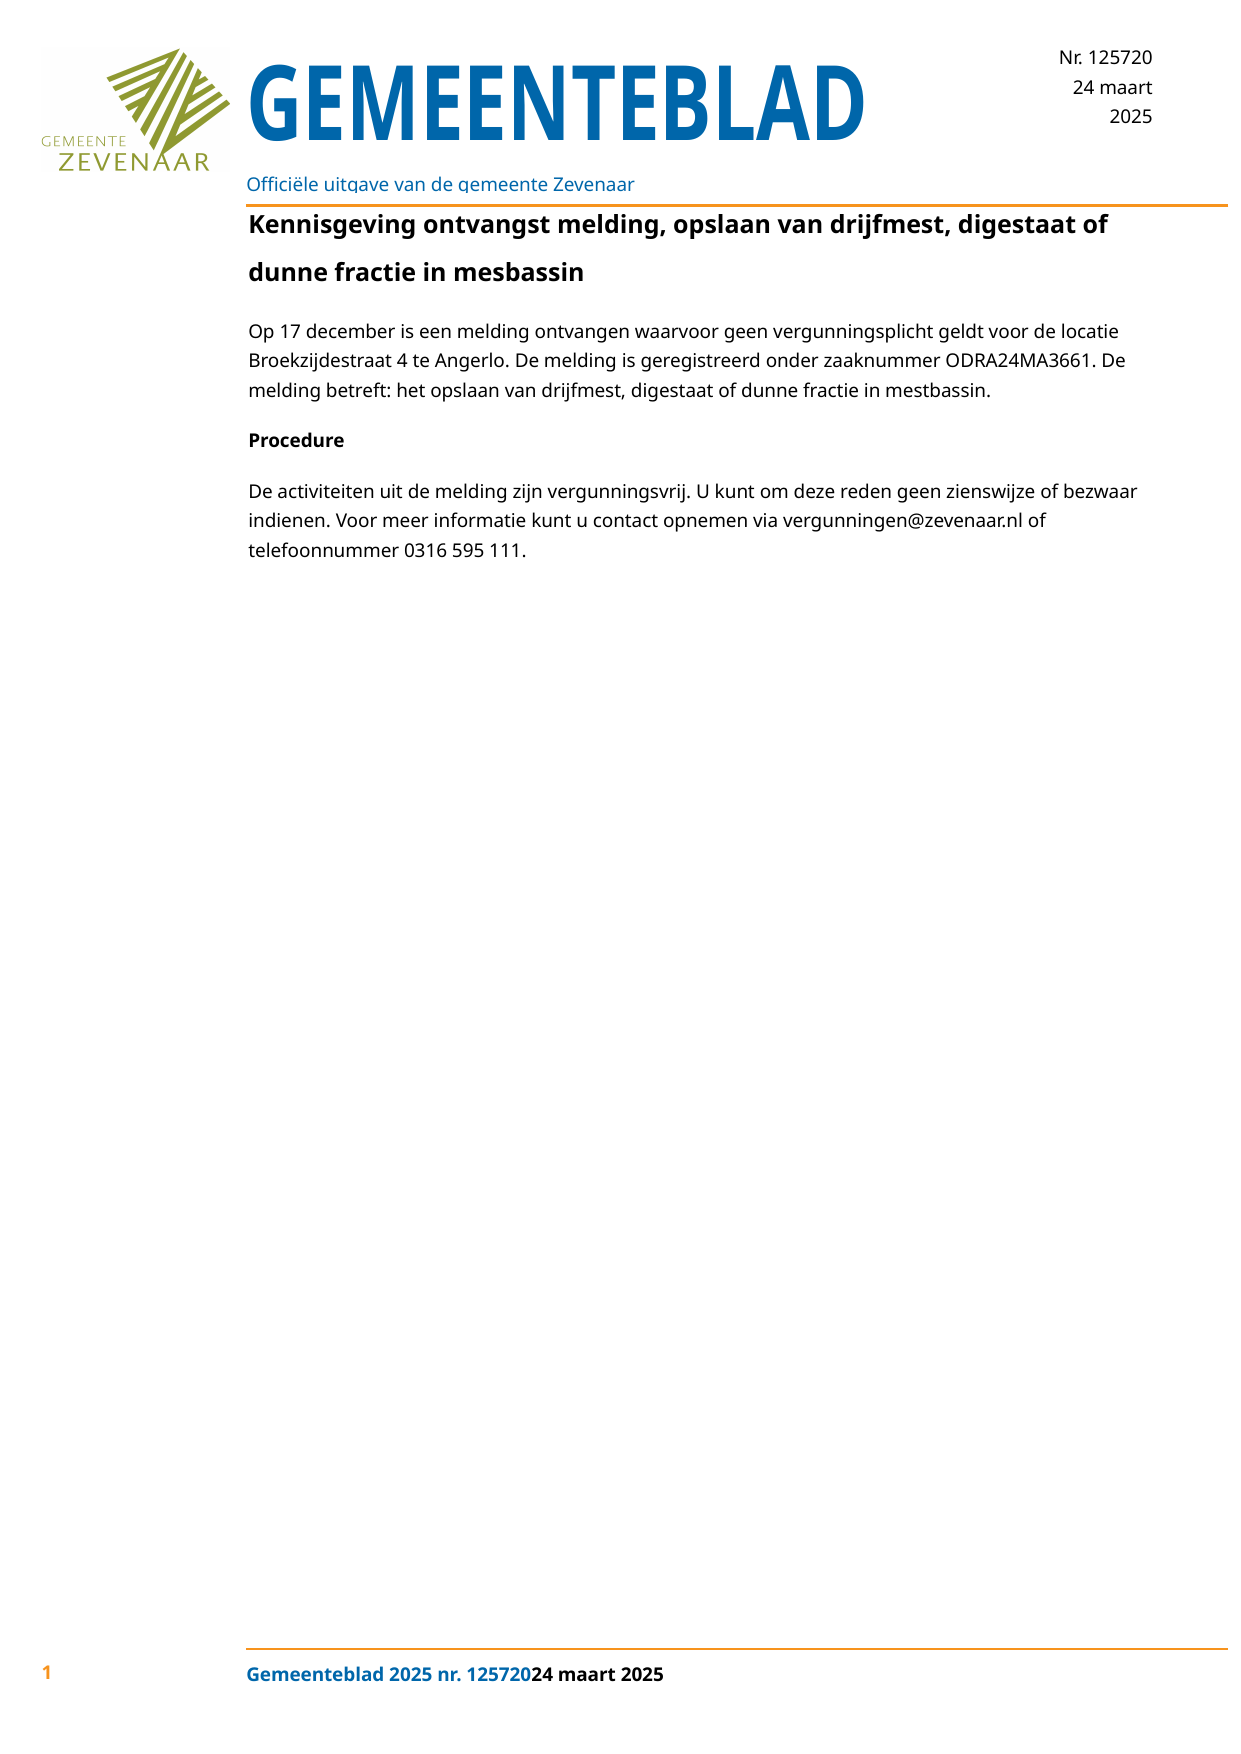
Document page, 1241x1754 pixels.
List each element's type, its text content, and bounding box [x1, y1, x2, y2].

picture [41, 47, 231, 172]
text Kennisgeving ontvangst melding, opslaan van drijfmest, digestaat of dunne fractie in mesbassin [248, 207, 1152, 288]
text Procedure [248, 427, 1152, 453]
text De activiteiten uit de melding zijn vergunningsvrij. U kunt om deze reden geen zienswijze of bezwaar indienen. Voor meer informatie kunt u contact opnemen via vergunningen@zevenaar.nl of telefoonnummer 0316 595 111. [248, 478, 1152, 563]
text Op 17 december is een melding ontvangen waarvoor geen vergunningsplicht geldt voor de locatie Broekzijdestraat 4 te Angerlo. De melding is geregistreerd onder zaaknummer ODRA24MA3661. De melding betreft: het opslaan van drijfmest, digestaat of dunne fractie in mestbassin. [248, 318, 1152, 403]
